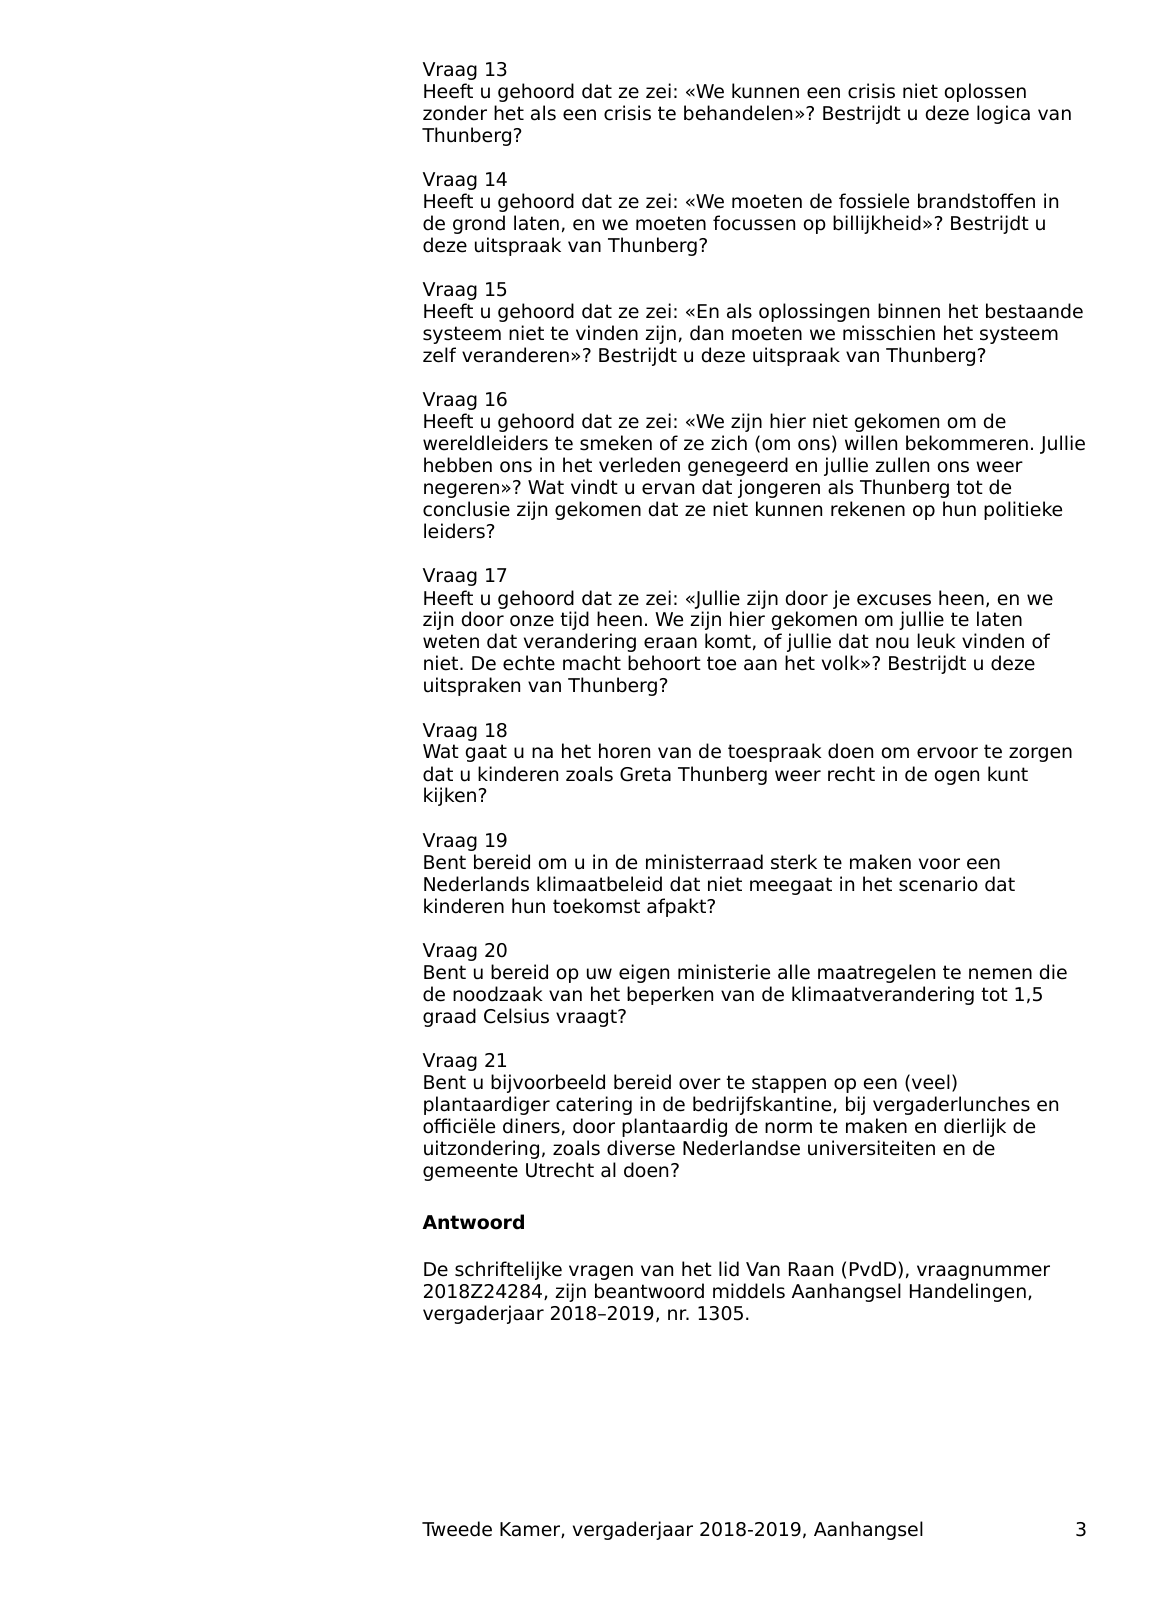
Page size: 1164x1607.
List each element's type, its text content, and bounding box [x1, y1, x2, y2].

text Vraag 21 [422, 1050, 1087, 1072]
text Heeft u gehoord dat ze zei: «We zijn hier niet gekomen om de wereldleiders te smeken of ze zich (om ons) willen bekommeren. Jullie hebben ons in het verleden genegeerd en jullie zullen ons weer negeren»? Wat vindt u ervan dat jongeren als Thunberg tot de conclusie zijn gekomen dat ze niet kunnen rekenen op hun politieke leiders? [422, 411, 1087, 543]
text Vraag 20 [422, 940, 1087, 962]
text Vraag 19 [422, 829, 1087, 852]
text Vraag 16 [422, 389, 1087, 411]
text De schriftelijke vragen van het lid Van Raan (PvdD), vraagnummer 2018Z24284, zijn beantwoord middels Aanhangsel Handelingen, vergaderjaar 2018–2019, nr. 1305. [422, 1259, 1087, 1324]
text Vraag 15 [422, 279, 1087, 301]
text Vraag 14 [422, 169, 1087, 191]
text Vraag 17 [422, 565, 1087, 587]
text Vraag 18 [422, 719, 1087, 741]
text Bent u bereid op uw eigen ministerie alle maatregelen te nemen die de noodzaak van het beperken van de klimaatverandering tot 1,5 graad Celsius vraagt? [422, 962, 1087, 1028]
text Heeft u gehoord dat ze zei: «We kunnen een crisis niet oplossen zonder het als een crisis te behandelen»? Bestrijdt u deze logica van Thunberg? [422, 81, 1087, 147]
text Bent u bijvoorbeeld bereid over te stappen op een (veel) plantaardiger catering in de bedrijfskantine, bij vergaderlunches en officiële diners, door plantaardig de norm te maken en dierlijk de uitzondering, zoals diverse Nederlandse universiteiten en de gemeente Utrecht al doen? [422, 1072, 1087, 1182]
text Heeft u gehoord dat ze zei: «En als oplossingen binnen het bestaande systeem niet te vinden zijn, dan moeten we misschien het systeem zelf veranderen»? Bestrijdt u deze uitspraak van Thunberg? [422, 301, 1087, 367]
text Vraag 13 [422, 59, 1087, 81]
text Wat gaat u na het horen van de toespraak doen om ervoor te zorgen dat u kinderen zoals Greta Thunberg weer recht in de ogen kunt kijken? [422, 741, 1087, 807]
text Bent bereid om u in de ministerraad sterk te maken voor een Nederlands klimaatbeleid dat niet meegaat in het scenario dat kinderen hun toekomst afpakt? [422, 852, 1087, 917]
text Heeft u gehoord dat ze zei: «We moeten de fossiele brandstoffen in de grond laten, en we moeten focussen op billijkheid»? Bestrijdt u deze uitspraak van Thunberg? [422, 191, 1087, 257]
subtitle Antwoord [422, 1212, 1087, 1234]
text Heeft u gehoord dat ze zei: «Jullie zijn door je excuses heen, en we zijn door onze tijd heen. We zijn hier gekomen om jullie te laten weten dat verandering eraan komt, of jullie dat nou leuk vinden of niet. De echte macht behoort toe aan het volk»? Bestrijdt u deze uitspraken van Thunberg? [422, 587, 1087, 697]
